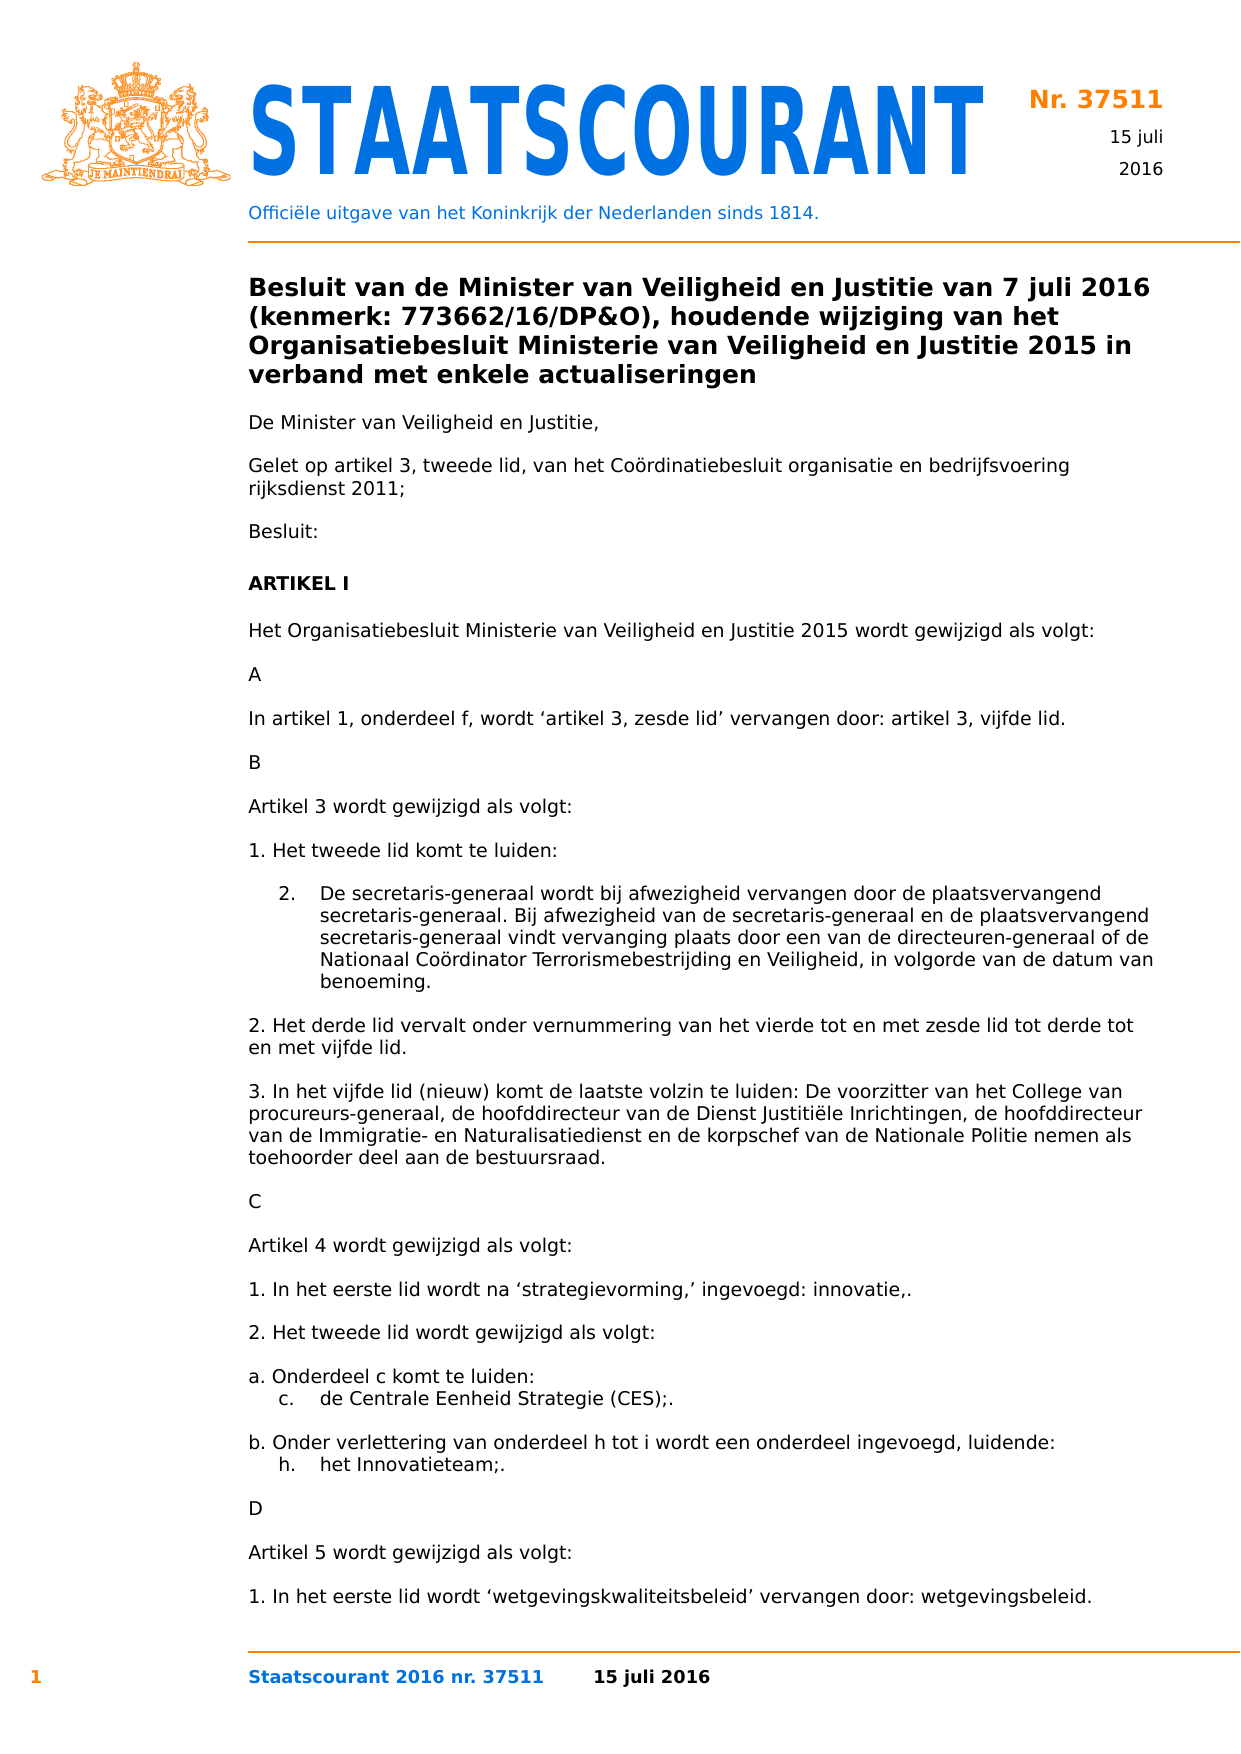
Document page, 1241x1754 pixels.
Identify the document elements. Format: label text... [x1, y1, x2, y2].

text c. de Centrale Eenheid Strategie (CES);. [278, 1388, 1163, 1410]
text 2. De secretaris-generaal wordt bij afwezigheid vervangen door de plaatsvervangend secretaris-generaal. Bij afwezigheid van de secretaris-generaal en de plaatsvervangend secretaris-generaal vindt vervanging plaats door een van de directeuren-generaal of de Nationaal Coördinator Terrorismebestrijding en Veiligheid, in volgorde van de datum van benoeming. [278, 883, 1163, 993]
text 1. In het eerste lid wordt na ‘strategievorming,’ ingevoegd: innovatie,. [248, 1278, 1163, 1300]
text 2. Het tweede lid wordt gewijzigd als volgt: [248, 1322, 1163, 1344]
text Artikel 4 wordt gewijzigd als volgt: [248, 1234, 1163, 1257]
subtitle Besluit van de Minister van Veiligheid en Justitie van 7 juli 2016 (kenmerk: 773662/16/DP&O), houdende wijziging van het Organisatiebesluit Ministerie van Veiligheid en Justitie 2015 in verband met enkele actualiseringen [248, 273, 1163, 390]
table_header Nr. 37511 [998, 62, 1240, 121]
subtitle ARTIKEL I [248, 573, 1163, 595]
table_cell 15 juli [998, 121, 1240, 153]
text Het Organisatiebesluit Ministerie van Veiligheid en Justitie 2015 wordt gewijzigd als volgt: [248, 620, 1163, 642]
text Besluit: [248, 521, 1163, 543]
text De Minister van Veiligheid en Justitie, [248, 412, 1163, 433]
table_header STAATSCOURANT [248, 62, 998, 203]
text 3. In het vijfde lid (nieuw) komt de laatste volzin te luiden: De voorzitter van het College van procureurs-generaal, de hoofddirecteur van de Dienst Justitiële Inrichtingen, de hoofddirecteur van de Immigratie- en Naturalisatiedienst en de korpschef van de Nationale Politie nemen als toehoorder deel aan de bestuursraad. [248, 1081, 1163, 1169]
text 1. In het eerste lid wordt ‘wetgevingskwaliteitsbeleid’ vervangen door: wetgevingsbeleid. [248, 1586, 1163, 1607]
text B [248, 752, 1163, 774]
text h. het Innovatieteam;. [278, 1454, 1163, 1476]
table_cell Officiële uitgave van het Koninkrijk der Nederlanden sinds 1814. [248, 203, 1240, 241]
text Artikel 5 wordt gewijzigd als volgt: [248, 1542, 1163, 1564]
text Gelet op artikel 3, tweede lid, van het Coördinatiebesluit organisatie en bedrijfsvoering rijksdienst 2011; [248, 455, 1163, 499]
text C [248, 1191, 1163, 1213]
table_header [25, 62, 248, 241]
text A [248, 664, 1163, 686]
text D [248, 1498, 1163, 1520]
text In artikel 1, onderdeel f, wordt ‘artikel 3, zesde lid’ vervangen door: artikel 3, vijfde lid. [248, 708, 1163, 730]
picture [41, 62, 231, 186]
text b. Onder verlettering van onderdeel h tot i wordt een onderdeel ingevoegd, luidende: [248, 1432, 1163, 1454]
table_cell 2016 [998, 153, 1240, 203]
text 2. Het derde lid vervalt onder vernummering van het vierde tot en met zesde lid tot derde tot en met vijfde lid. [248, 1015, 1163, 1059]
text a. Onderdeel c komt te luiden: [248, 1366, 1163, 1388]
text Artikel 3 wordt gewijzigd als volgt: [248, 796, 1163, 818]
text 1. Het tweede lid komt te luiden: [248, 839, 1163, 861]
